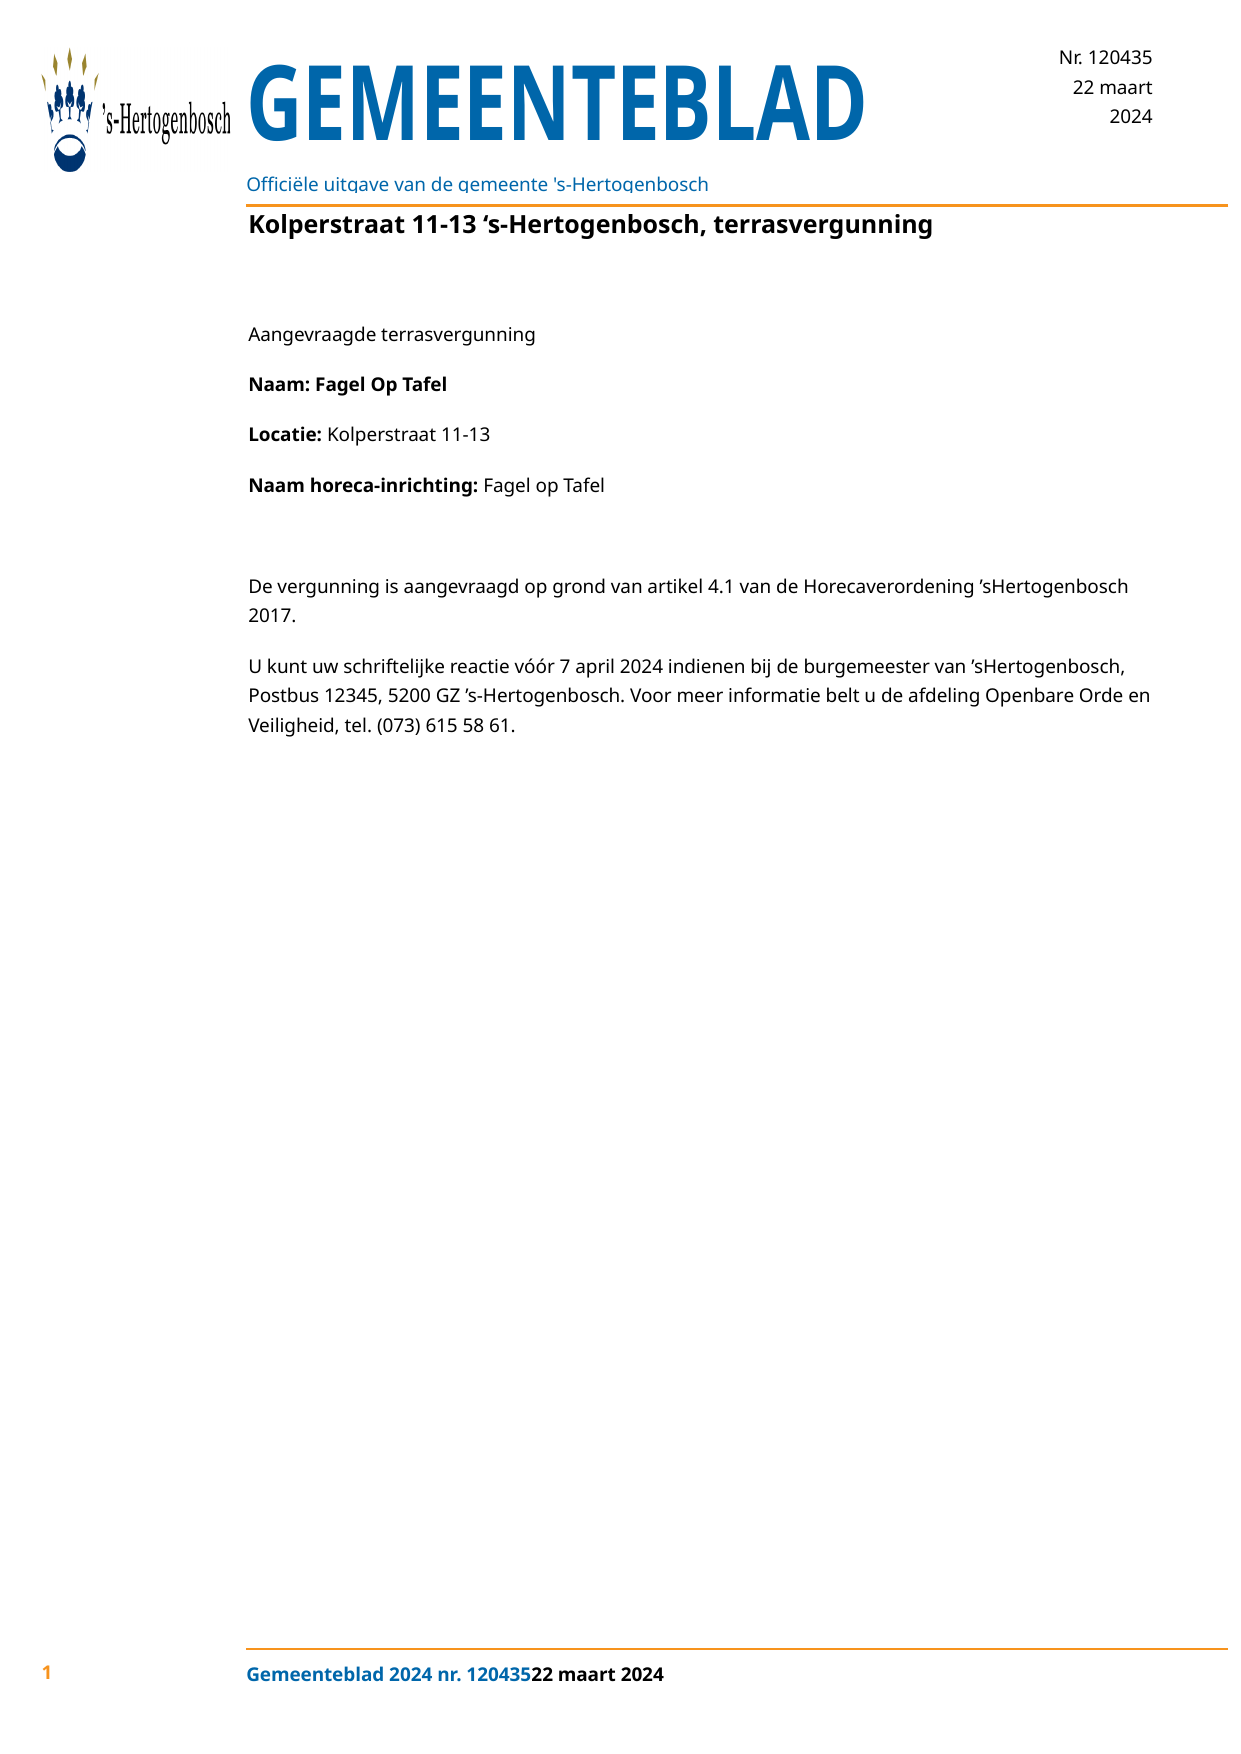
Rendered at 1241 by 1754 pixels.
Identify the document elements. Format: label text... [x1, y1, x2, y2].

text Kolperstraat 11-13 ‘s-Hertogenbosch, terrasvergunning [248, 207, 1152, 241]
picture [41, 47, 231, 172]
text Naam horeca-inrichting: Fagel op Tafel [248, 472, 1152, 498]
text U kunt uw schriftelijke reactie vóór 7 april 2024 indienen bij de burgemeester van ’sHertogenbosch, Postbus 12345, 5200 GZ ’s-Hertogenbosch. Voor meer informatie belt u de afdeling Openbare Orde en Veiligheid, tel. (073) 615 58 61. [248, 653, 1152, 738]
text De vergunning is aangevraagd op grond van artikel 4.1 van de Horecaverordening ’sHertogenbosch 2017. [248, 573, 1152, 628]
text Naam: Fagel Op Tafel [248, 371, 1152, 397]
text Aangevraagde terrasvergunning [248, 321, 1152, 346]
text Locatie: Kolperstraat 11-13 [248, 422, 1152, 447]
